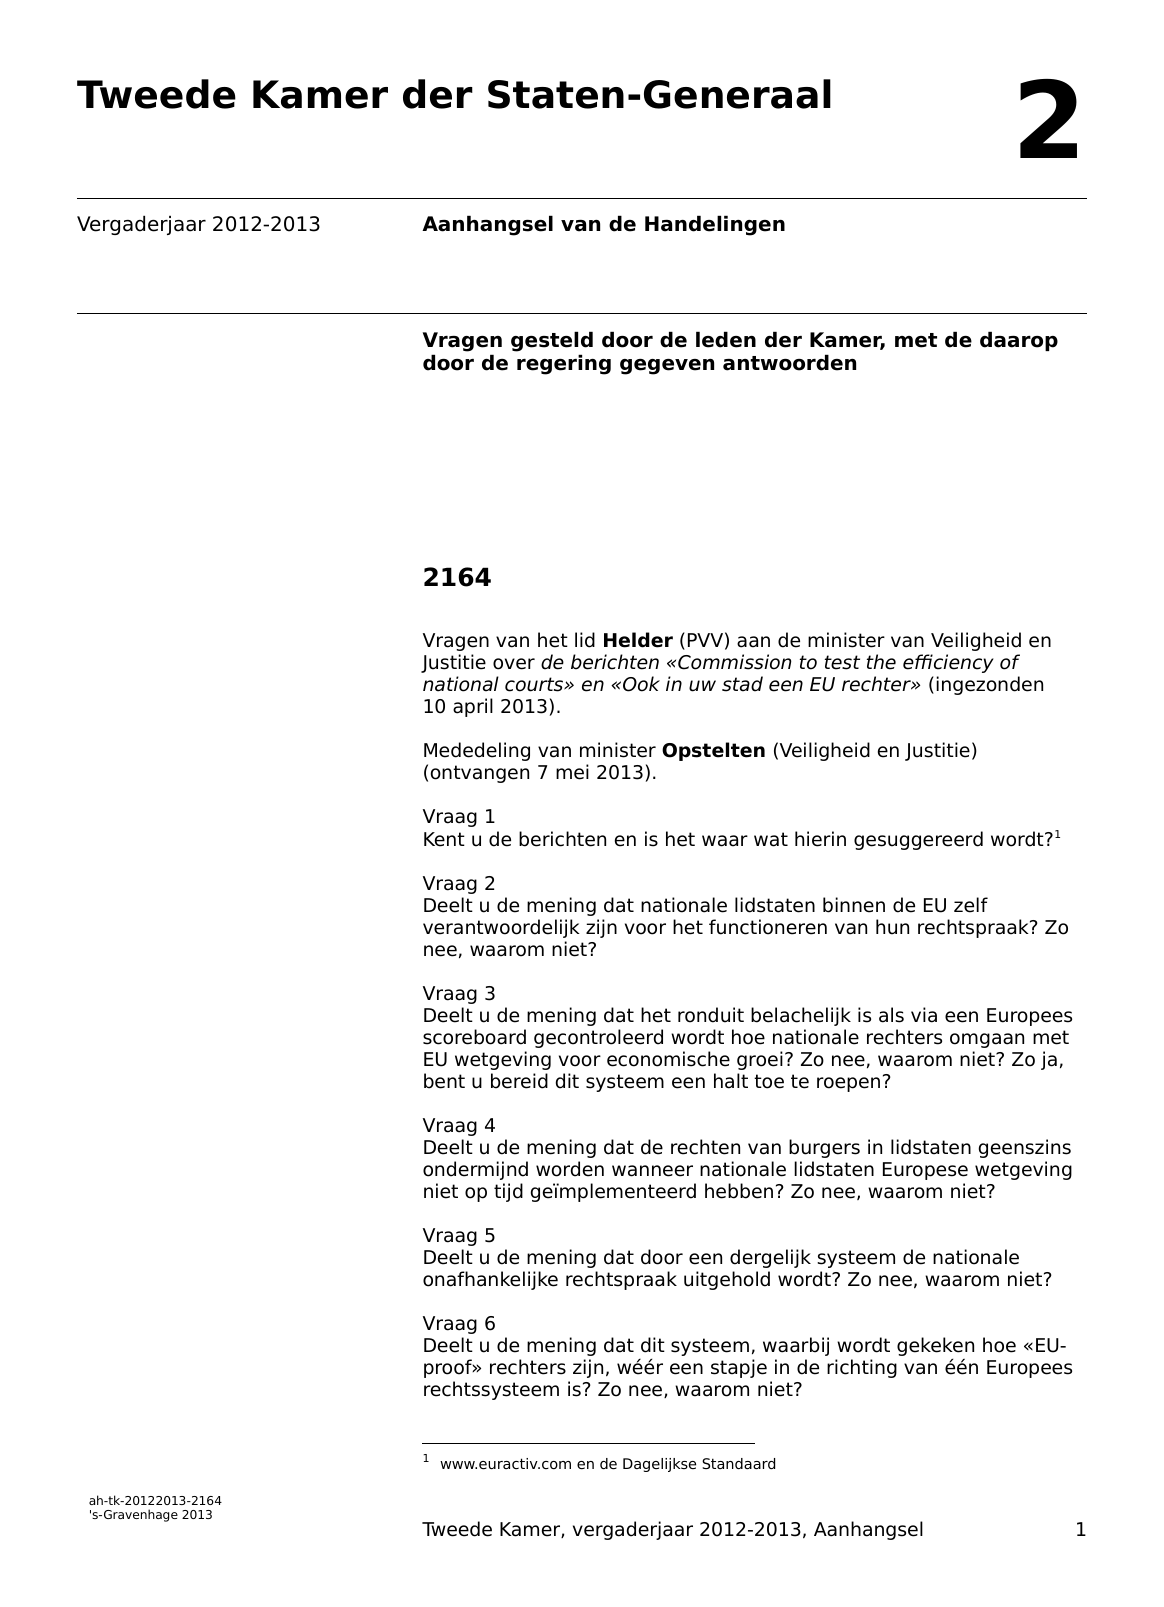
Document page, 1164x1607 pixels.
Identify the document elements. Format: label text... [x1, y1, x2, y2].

text Deelt u de mening dat nationale lidstaten binnen de EU zelf verantwoordelijk zijn voor het functioneren van hun rechtspraak? Zo nee, waarom niet? [422, 894, 1087, 961]
text ah-tk-20122013-2164 [88, 1494, 323, 1508]
text 2164 [422, 563, 1087, 592]
table_cell [77, 314, 422, 375]
text Vraag 2 [422, 873, 1087, 894]
table_cell Vragen gesteld door de leden der Kamer, met de daarop door de regering gegeven antwoorden [422, 314, 1087, 375]
text Vraag 3 [422, 983, 1087, 1005]
text Deelt u de mening dat dit systeem, waarbij wordt gekeken hoe «EU-proof» rechters zijn, wéér een stapje in de richting van één Europees rechtssysteem is? Zo nee, waarom niet? [422, 1335, 1087, 1401]
text 's-Gravenhage 2013 [88, 1508, 323, 1522]
table_header 2 [886, 59, 1087, 198]
text Deelt u de mening dat de rechten van burgers in lidstaten geenszins ondermijnd worden wanneer nationale lidstaten Europese wetgeving niet op tijd geïmplementeerd hebben? Zo nee, waarom niet? [422, 1137, 1087, 1203]
table_cell Vergaderjaar 2012-2013 [77, 199, 422, 313]
text Vraag 4 [422, 1115, 1087, 1137]
text Vraag 5 [422, 1225, 1087, 1247]
text www.euractiv.com en de Dagelijkse Standaard [422, 1452, 1087, 1474]
text Vraag 1 [422, 806, 1087, 828]
text Deelt u de mening dat het ronduit belachelijk is als via een Europees scoreboard gecontroleerd wordt hoe nationale rechters omgaan met EU wetgeving voor economische groei? Zo nee, waarom niet? Zo ja, bent u bereid dit systeem een halt toe te roepen? [422, 1005, 1087, 1093]
text Kent u de berichten en is het waar wat hierin gesuggereerd wordt? [422, 828, 1087, 850]
table_header Tweede Kamer der Staten-Generaal [77, 59, 886, 198]
text Vraag 6 [422, 1313, 1087, 1335]
text Deelt u de mening dat door een dergelijk systeem de nationale onafhankelijke rechtspraak uitgehold wordt? Zo nee, waarom niet? [422, 1247, 1087, 1291]
table_cell Aanhangsel van de Handelingen [422, 199, 1087, 313]
text Vragen van het lid Helder (PVV) aan de minister van Veiligheid en Justitie over de berichten «Commission to test the efficiency of national courts» en «Ook in uw stad een EU rechter» (ingezonden 10 april 2013). [422, 630, 1087, 718]
text Mededeling van minister Opstelten (Veiligheid en Justitie) (ontvangen 7 mei 2013). [422, 740, 1087, 784]
